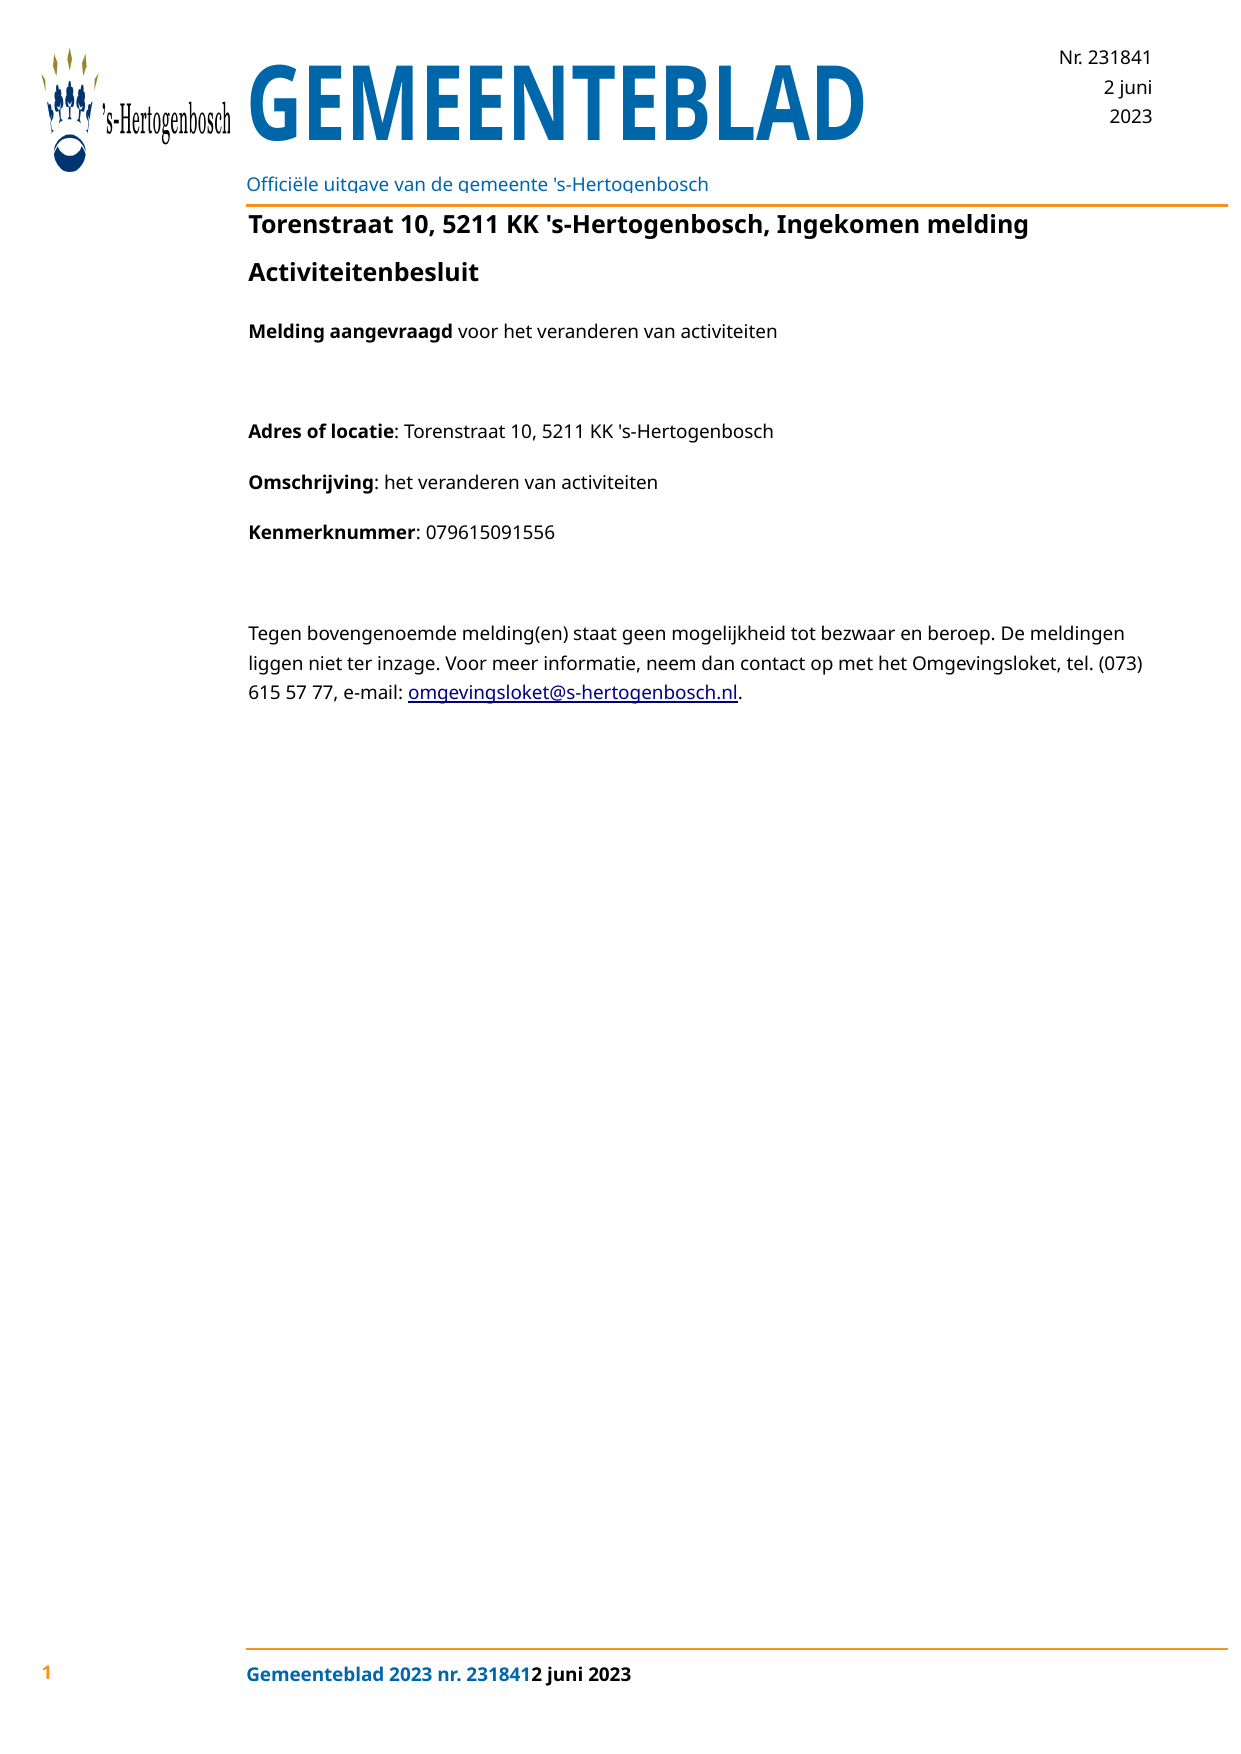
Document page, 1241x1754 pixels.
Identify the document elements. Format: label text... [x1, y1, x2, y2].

text Kenmerknummer: 079615091556 [248, 519, 1152, 545]
text Torenstraat 10, 5211 KK 's-Hertogenbosch, Ingekomen melding Activiteitenbesluit [248, 207, 1152, 288]
text Melding aangevraagd voor het veranderen van activiteiten [248, 318, 1152, 344]
text Omschrijving: het veranderen van activiteiten [248, 469, 1152, 495]
text Adres of locatie: Torenstraat 10, 5211 KK 's-Hertogenbosch [248, 419, 1152, 444]
picture [41, 47, 231, 172]
text Tegen bovengenoemde melding(en) staat geen mogelijkheid tot bezwaar en beroep. De meldingen liggen niet ter inzage. Voor meer informatie, neem dan contact op met het Omgevingsloket, tel. (073) 615 57 77, e-mail: omgevingsloket@s-hertogenbosch.nl. [248, 620, 1152, 705]
